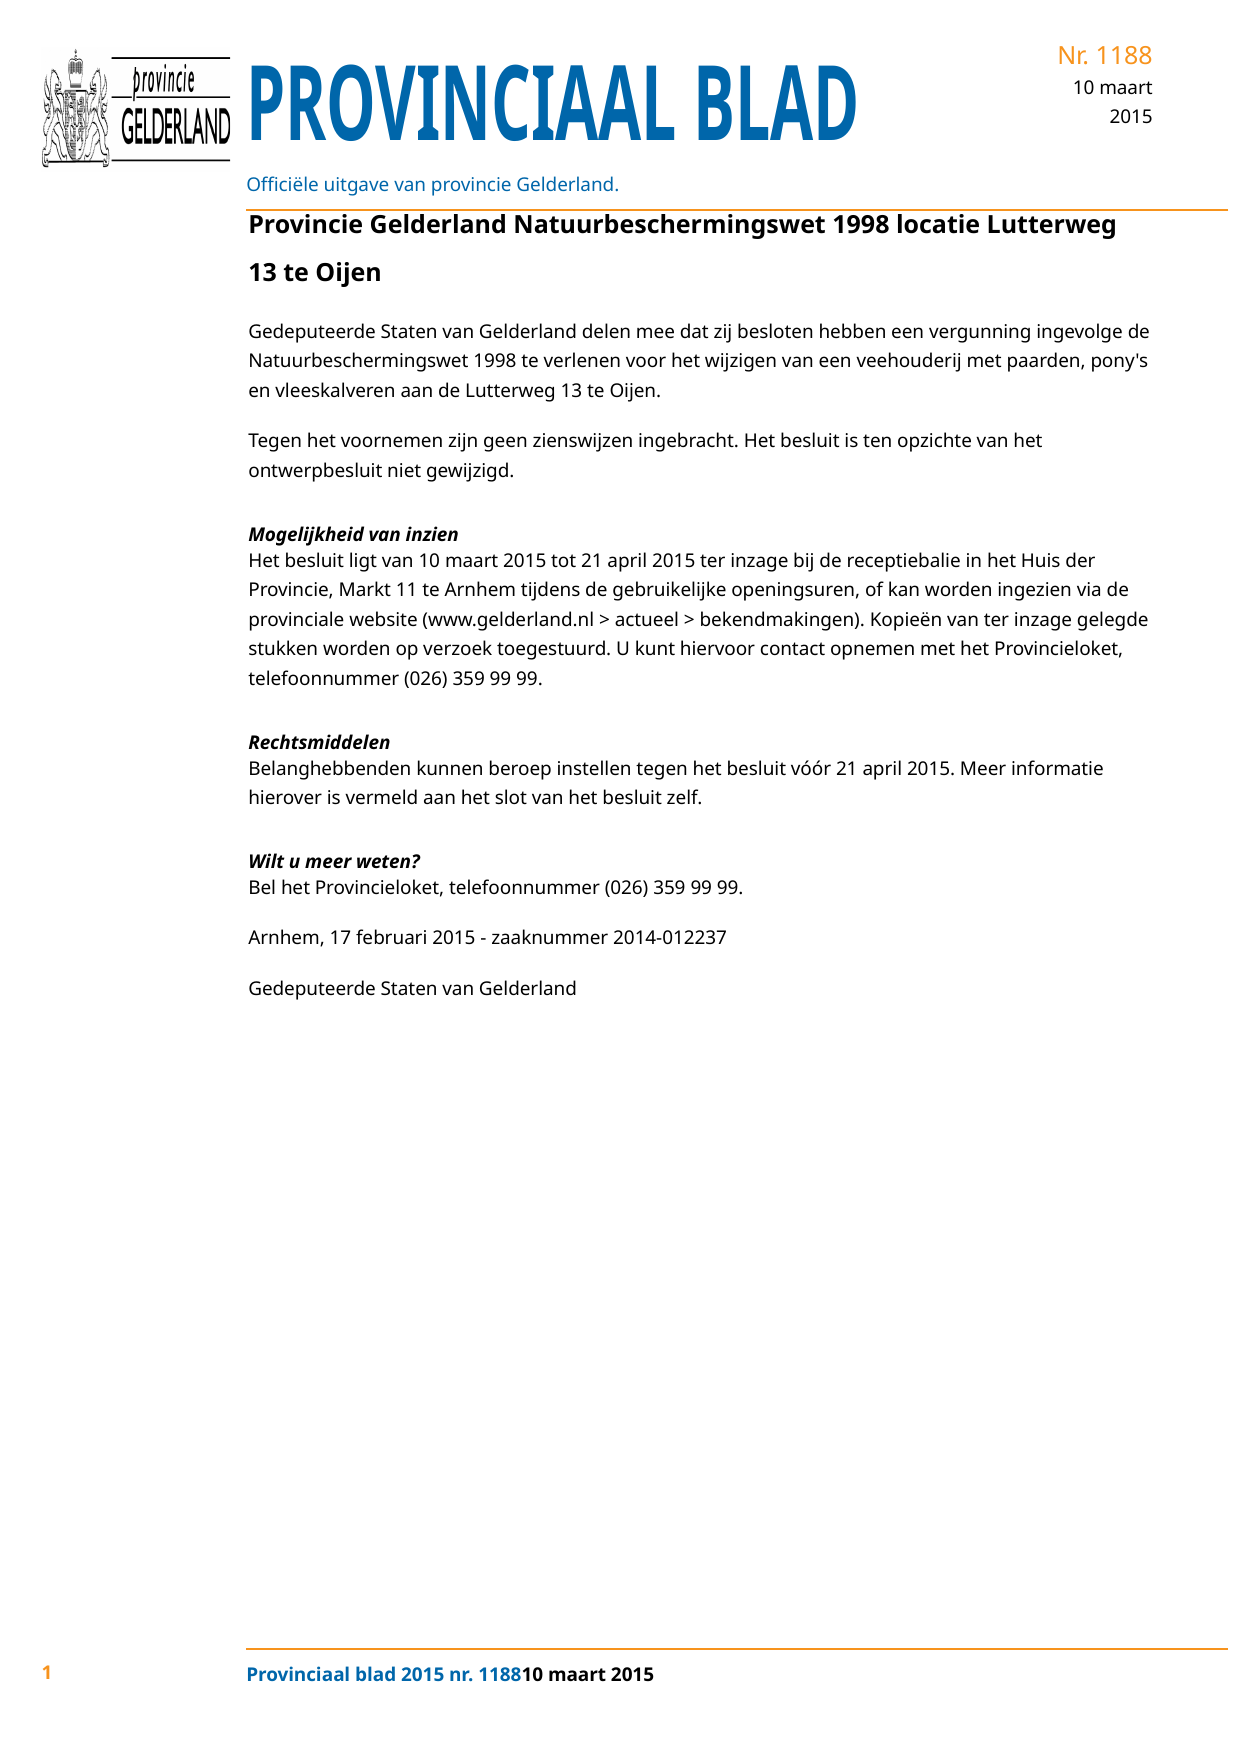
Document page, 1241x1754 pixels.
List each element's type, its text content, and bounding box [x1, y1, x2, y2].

text Arnhem, 17 februari 2015 - zaaknummer 2014-012237 [248, 924, 1152, 950]
picture [41, 47, 231, 172]
text Het besluit ligt van 10 maart 2015 tot 21 april 2015 ter inzage bij de receptiebalie in het Huis der Provincie, Markt 11 te Arnhem tijdens de gebruikelijke openingsuren, of kan worden ingezien via de provinciale website (www.gelderland.nl > actueel > bekendmakingen). Kopieën van ter inzage gelegde stukken worden op verzoek toegestuurd. U kunt hiervoor contact opnemen met het Provincieloket, telefoonnummer (026) 359 99 99. [248, 547, 1152, 691]
text Bel het Provincieloket, telefoonnummer (026) 359 99 99. [248, 874, 1152, 900]
text Mogelijkheid van inzien [248, 521, 1152, 547]
text Provincie Gelderland Natuurbeschermingswet 1998 locatie Lutterweg 13 te Oijen [248, 211, 1152, 288]
text Wilt u meer weten? [248, 848, 1152, 874]
text Belanghebbenden kunnen beroep instellen tegen het besluit vóór 21 april 2015. Meer informatie hierover is vermeld aan het slot van het besluit zelf. [248, 755, 1152, 810]
text Tegen het voornemen zijn geen zienswijzen ingebracht. Het besluit is ten opzichte van het ontwerpbesluit niet gewijzigd. [248, 427, 1152, 483]
text Gedeputeerde Staten van Gelderland delen mee dat zij besloten hebben een vergunning ingevolge de Natuurbeschermingswet 1998 te verlenen voor het wijzigen van een veehouderij met paarden, pony's en vleeskalveren aan de Lutterweg 13 te Oijen. [248, 318, 1152, 403]
text Gedeputeerde Staten van Gelderland [248, 975, 1152, 1001]
text Rechtsmiddelen [248, 729, 1152, 755]
